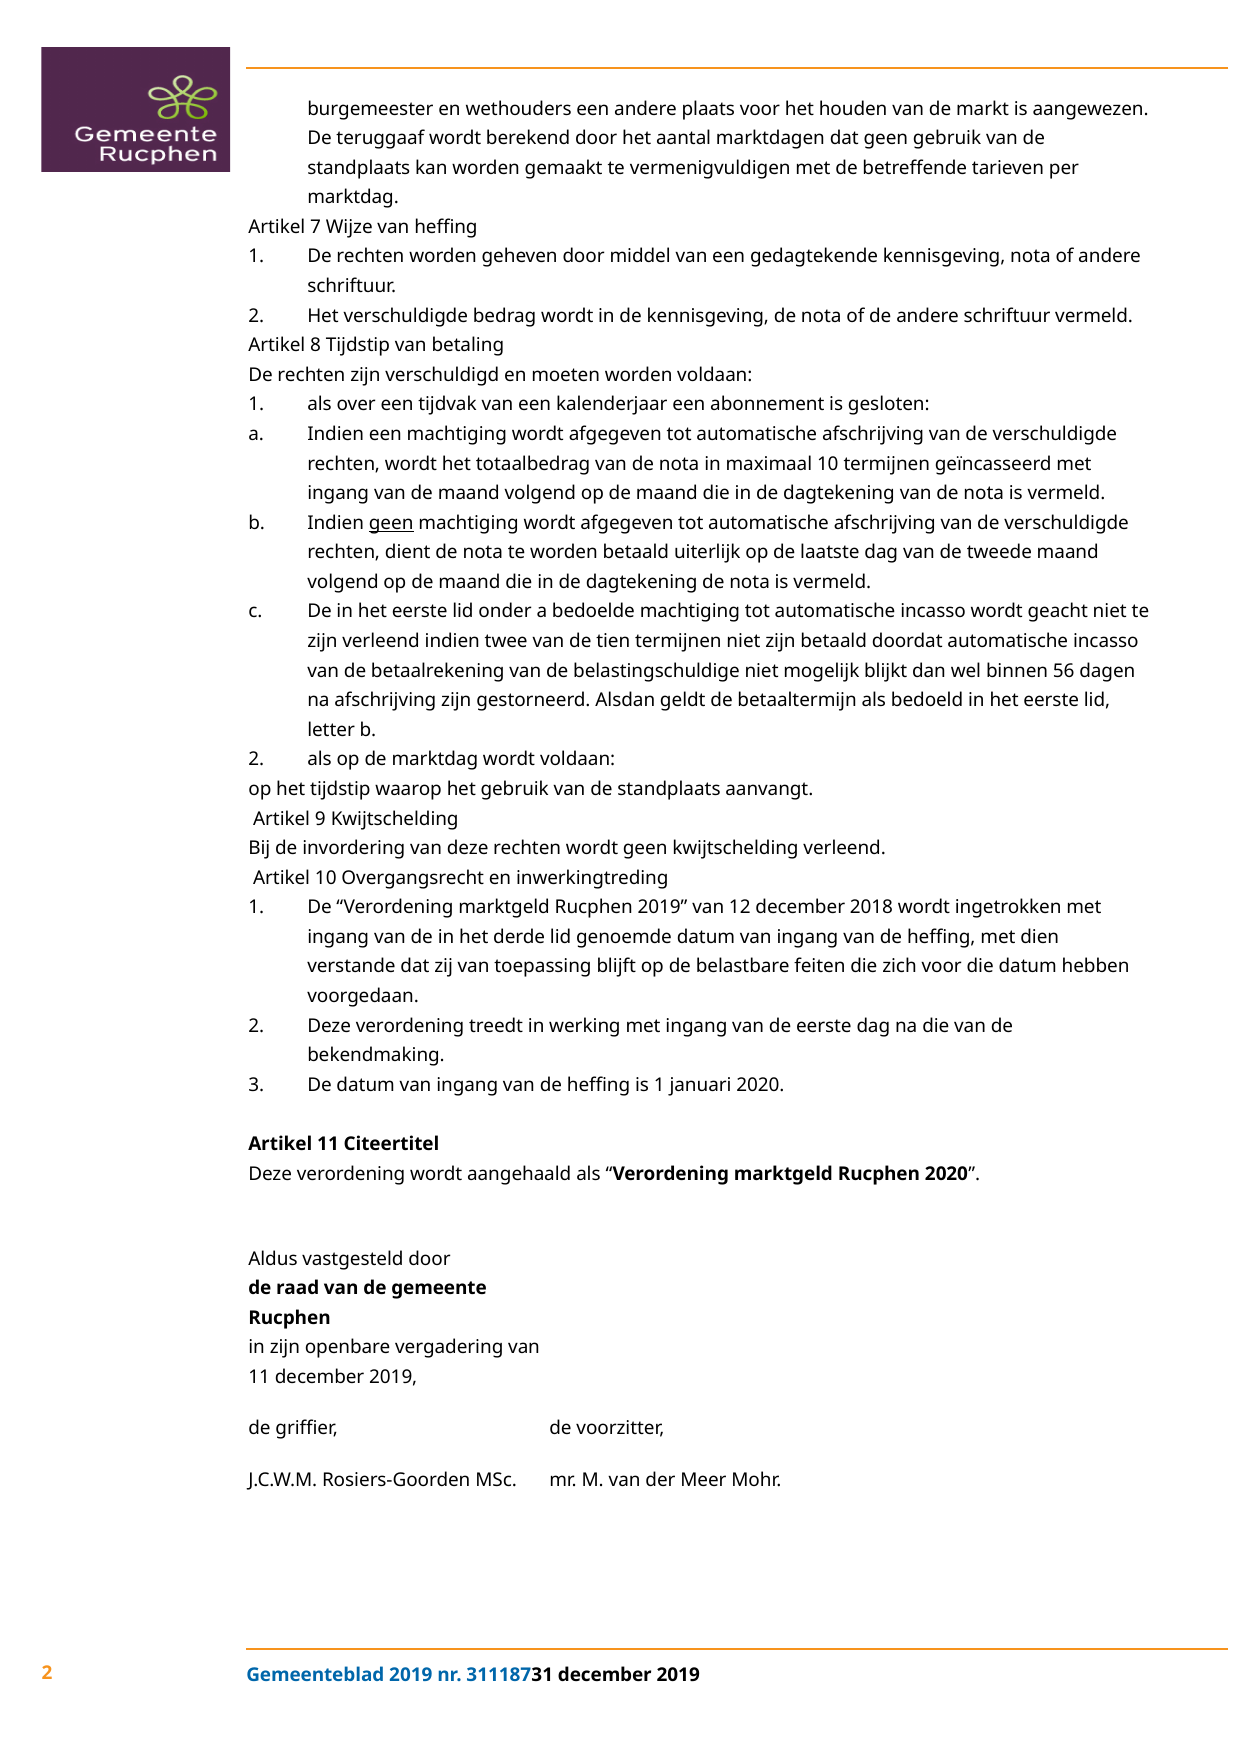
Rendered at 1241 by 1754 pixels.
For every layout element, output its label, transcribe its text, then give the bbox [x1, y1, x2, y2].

text op het tijdstip waarop het gebruik van de standplaats aanvangt. [248, 775, 1152, 801]
list De datum van ingang van de heffing is 1 januari 2020. [248, 1071, 1152, 1097]
table_header Aldus vastgesteld door de raad van de gemeente Rucphen in zijn openbare vergadering van 11 december 2019, [248, 1245, 549, 1389]
text Artikel 9 Kwijtschelding [248, 805, 1152, 831]
list De rechten worden geheven door middel van een gedagtekende kennisgeving, nota of andere schriftuur. [248, 243, 1152, 298]
list Deze verordening treedt in werking met ingang van de eerste dag na die van de bekendmaking. [248, 1012, 1152, 1067]
table_cell [549, 1440, 850, 1466]
text Artikel 7 Wijze van heffing [248, 213, 1152, 239]
text Artikel 8 Tijdstip van betaling [248, 331, 1152, 357]
list als over een tijdvak van een kalenderjaar een abonnement is gesloten: [248, 391, 1152, 416]
table_cell de griffier, [248, 1415, 549, 1440]
list Het verschuldigde bedrag wordt in de kennisgeving, de nota of de andere schriftuur vermeld. [248, 302, 1152, 328]
list De “Verordening marktgeld Rucphen 2019” van 12 december 2018 wordt ingetrokken met ingang van de in het derde lid genoemde datum van ingang van de heffing, met dien verstande dat zij van toepassing blijft op de belastbare feiten die zich voor die datum hebben voorgedaan. [248, 893, 1152, 1008]
list burgemeester en wethouders een andere plaats voor het houden van de markt is aangewezen. De teruggaaf wordt berekend door het aantal marktdagen dat geen gebruik van de standplaats kan worden gemaakt te vermenigvuldigen met de betreffende tarieven per marktdag. [248, 95, 1152, 209]
table_cell [850, 1440, 1152, 1466]
picture [41, 47, 231, 172]
table_cell mr. M. van der Meer Mohr. [549, 1466, 850, 1492]
table_cell [248, 1440, 549, 1466]
table_cell J.C.W.M. Rosiers-Goorden MSc. [248, 1466, 549, 1492]
table_cell de voorzitter, [549, 1415, 850, 1440]
text De rechten zijn verschuldigd en moeten worden voldaan: [248, 361, 1152, 387]
table_cell [248, 1389, 549, 1414]
text Artikel 11 Citeertitel [248, 1130, 1152, 1156]
text Deze verordening wordt aangehaald als “Verordening marktgeld Rucphen 2020”. [248, 1160, 1152, 1186]
list Indien een machtiging wordt afgegeven tot automatische afschrijving van de verschuldigde rechten, wordt het totaalbedrag van de nota in maximaal 10 termijnen geïncasseerd met ingang van de maand volgend op de maand die in de dagtekening van de nota is vermeld. [248, 420, 1152, 505]
list Indien geen machtiging wordt afgegeven tot automatische afschrijving van de verschuldigde rechten, dient de nota te worden betaald uiterlijk op de laatste dag van de tweede maand volgend op de maand die in de dagtekening de nota is vermeld. [248, 509, 1152, 594]
list De in het eerste lid onder a bedoelde machtiging tot automatische incasso wordt geacht niet te zijn verleend indien twee van de tien termijnen niet zijn betaald doordat automatische incasso van de betaalrekening van de belastingschuldige niet mogelijk blijkt dan wel binnen 56 dagen na afschrijving zijn gestorneerd. Alsdan geldt de betaaltermijn als bedoeld in het eerste lid, letter b. [248, 598, 1152, 742]
text Bij de invordering van deze rechten wordt geen kwijtschelding verleend. [248, 834, 1152, 860]
text Artikel 10 Overgangsrecht en inwerkingtreding [248, 864, 1152, 890]
list als op de marktdag wordt voldaan: [248, 746, 1152, 771]
